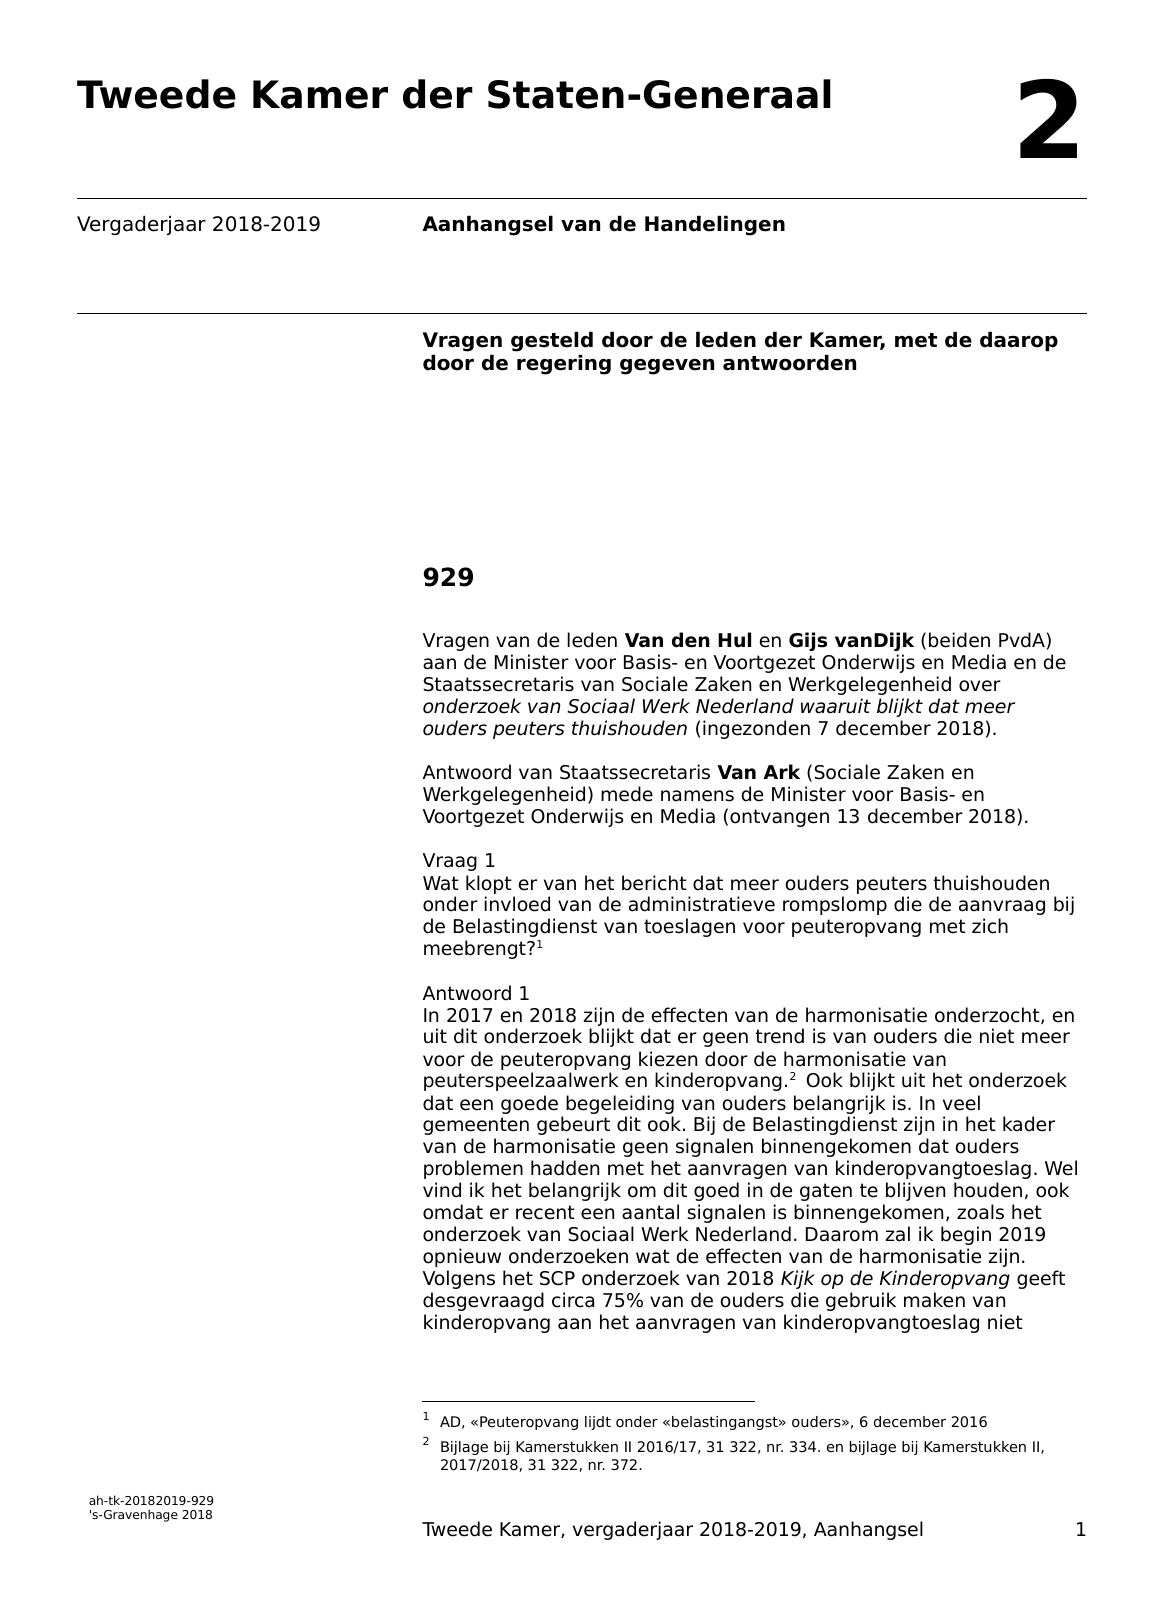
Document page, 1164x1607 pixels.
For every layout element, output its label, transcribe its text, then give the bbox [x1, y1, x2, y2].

text Bijlage bij Kamerstukken II 2016/17, 31 322, nr. 334. en bijlage bij Kamerstukken II, 2017/2018, 31 322, nr. 372. [422, 1435, 1087, 1474]
table_header Tweede Kamer der Staten-Generaal [77, 59, 886, 198]
text Antwoord 1 [422, 982, 1087, 1004]
text 929 [422, 563, 1087, 592]
text In 2017 en 2018 zijn de effecten van de harmonisatie onderzocht, en uit dit onderzoek blijkt dat er geen trend is van ouders die niet meer voor de peuteropvang kiezen door de harmonisatie van peuterspeelzaalwerk en kinderopvang. Ook blijkt uit het onderzoek dat een goede begeleiding van ouders belangrijk is. In veel gemeenten gebeurt dit ook. Bij de Belastingdienst zijn in het kader van de harmonisatie geen signalen binnengekomen dat ouders problemen hadden met het aanvragen van kinderopvangtoeslag. Wel vind ik het belangrijk om dit goed in de gaten te blijven houden, ook omdat er recent een aantal signalen is binnengekomen, zoals het onderzoek van Sociaal Werk Nederland. Daarom zal ik begin 2019 opnieuw onderzoeken wat de effecten van de harmonisatie zijn. [422, 1004, 1087, 1268]
table_cell Vergaderjaar 2018-2019 [77, 199, 422, 313]
table_header 2 [886, 59, 1087, 198]
text Wat klopt er van het bericht dat meer ouders peuters thuishouden onder invloed van de administratieve rompslomp die de aanvraag bij de Belastingdienst van toeslagen voor peuteropvang met zich meebrengt? [422, 872, 1087, 960]
text AD, «Peuteropvang lijdt onder «belastingangst» ouders», 6 december 2016 [422, 1410, 1087, 1432]
table_cell Vragen gesteld door de leden der Kamer, met de daarop door de regering gegeven antwoorden [422, 314, 1087, 375]
text 's-Gravenhage 2018 [88, 1508, 323, 1522]
text Vragen van de leden Van den Hul en Gijs vanDijk (beiden PvdA) aan de Minister voor Basis- en Voortgezet Onderwijs en Media en de Staatssecretaris van Sociale Zaken en Werkgelegenheid over onderzoek van Sociaal Werk Nederland waaruit blijkt dat meer ouders peuters thuishouden (ingezonden 7 december 2018). [422, 630, 1087, 740]
text Antwoord van Staatssecretaris Van Ark (Sociale Zaken en Werkgelegenheid) mede namens de Minister voor Basis- en Voortgezet Onderwijs en Media (ontvangen 13 december 2018). [422, 762, 1087, 828]
table_cell [77, 314, 422, 375]
text Vraag 1 [422, 850, 1087, 872]
text Volgens het SCP onderzoek van 2018 Kijk op de Kinderopvang geeft desgevraagd circa 75% van de ouders die gebruik maken van kinderopvang aan het aanvragen van kinderopvangtoeslag niet [422, 1268, 1087, 1334]
table_cell Aanhangsel van de Handelingen [422, 199, 1087, 313]
text ah-tk-20182019-929 [88, 1494, 323, 1508]
